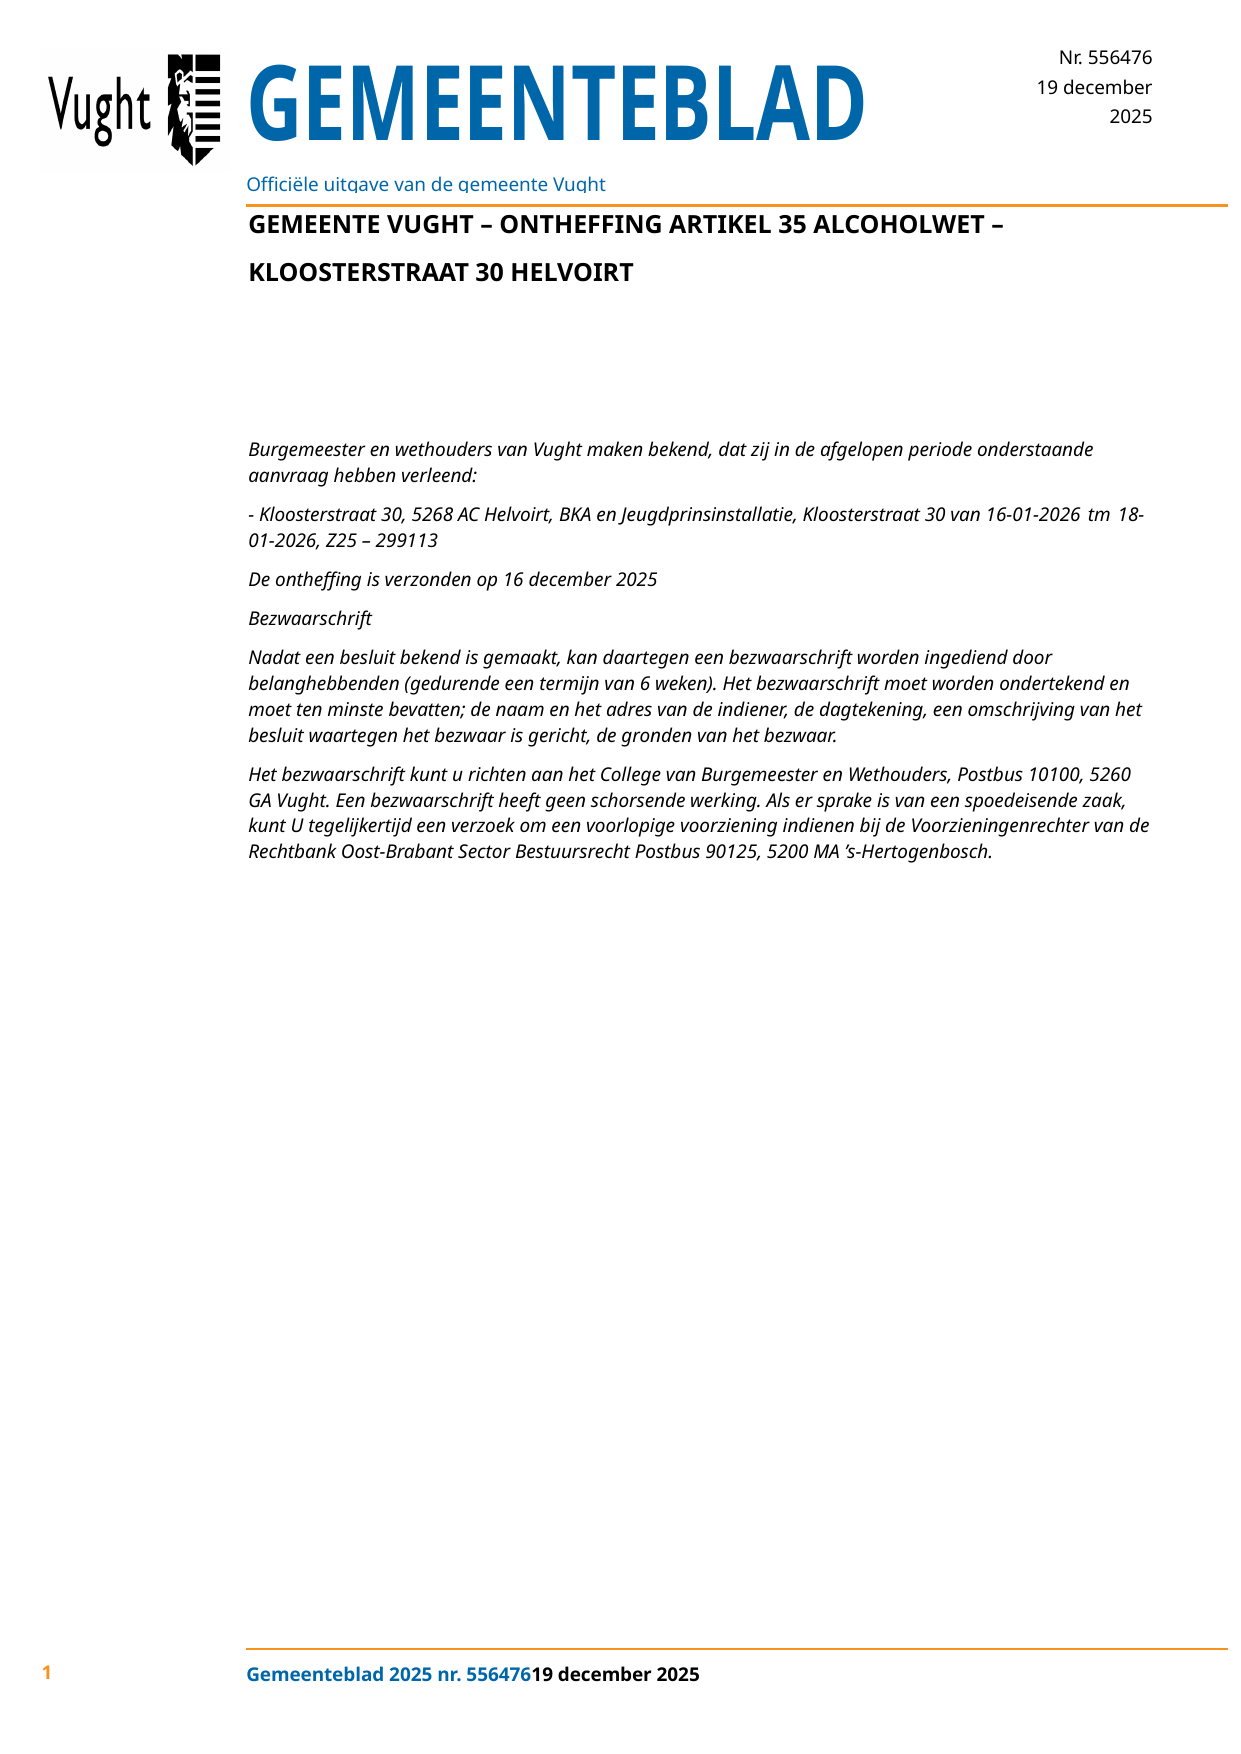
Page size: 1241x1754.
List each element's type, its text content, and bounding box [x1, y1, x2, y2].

text De ontheffing is verzonden op 16 december 2025 [248, 566, 1152, 592]
picture [41, 47, 231, 172]
text Nadat een besluit bekend is gemaakt, kan daartegen een bezwaarschrift worden ingediend door belanghebbenden (gedurende een termijn van 6 weken). Het bezwaarschrift moet worden ondertekend en moet ten minste bevatten; de naam en het adres van de indiener, de dagtekening, een omschrijving van het besluit waartegen het bezwaar is gericht, de gronden van het bezwaar. [248, 644, 1152, 747]
text Het bezwaarschrift kunt u richten aan het College van Burgemeester en Wethouders, Postbus 10100, 5260 GA Vught. Een bezwaarschrift heeft geen schorsende werking. Als er sprake is van een spoedeisende zaak, kunt U tegelijkertijd een verzoek om een voorlopige voorziening indienen bij de Voorzieningenrechter van de Rechtbank Oost-Brabant Sector Bestuursrecht Postbus 90125, 5200 MA ’s-Hertogenbosch. [248, 761, 1152, 864]
text GEMEENTE VUGHT – ONTHEFFING ARTIKEL 35 ALCOHOLWET – KLOOSTERSTRAAT 30 HELVOIRT [248, 207, 1152, 288]
text Bezwaarschrift [248, 605, 1152, 631]
text Burgemeester en wethouders van Vught maken bekend, dat zij in de afgelopen periode onderstaande aanvraag hebben verleend: [248, 436, 1152, 487]
text - Kloosterstraat 30, 5268 AC Helvoirt, BKA en Jeugdprinsinstallatie, Kloosterstraat 30 van 16-01-2026 tm 18-01-2026, Z25 – 299113 [248, 501, 1152, 552]
